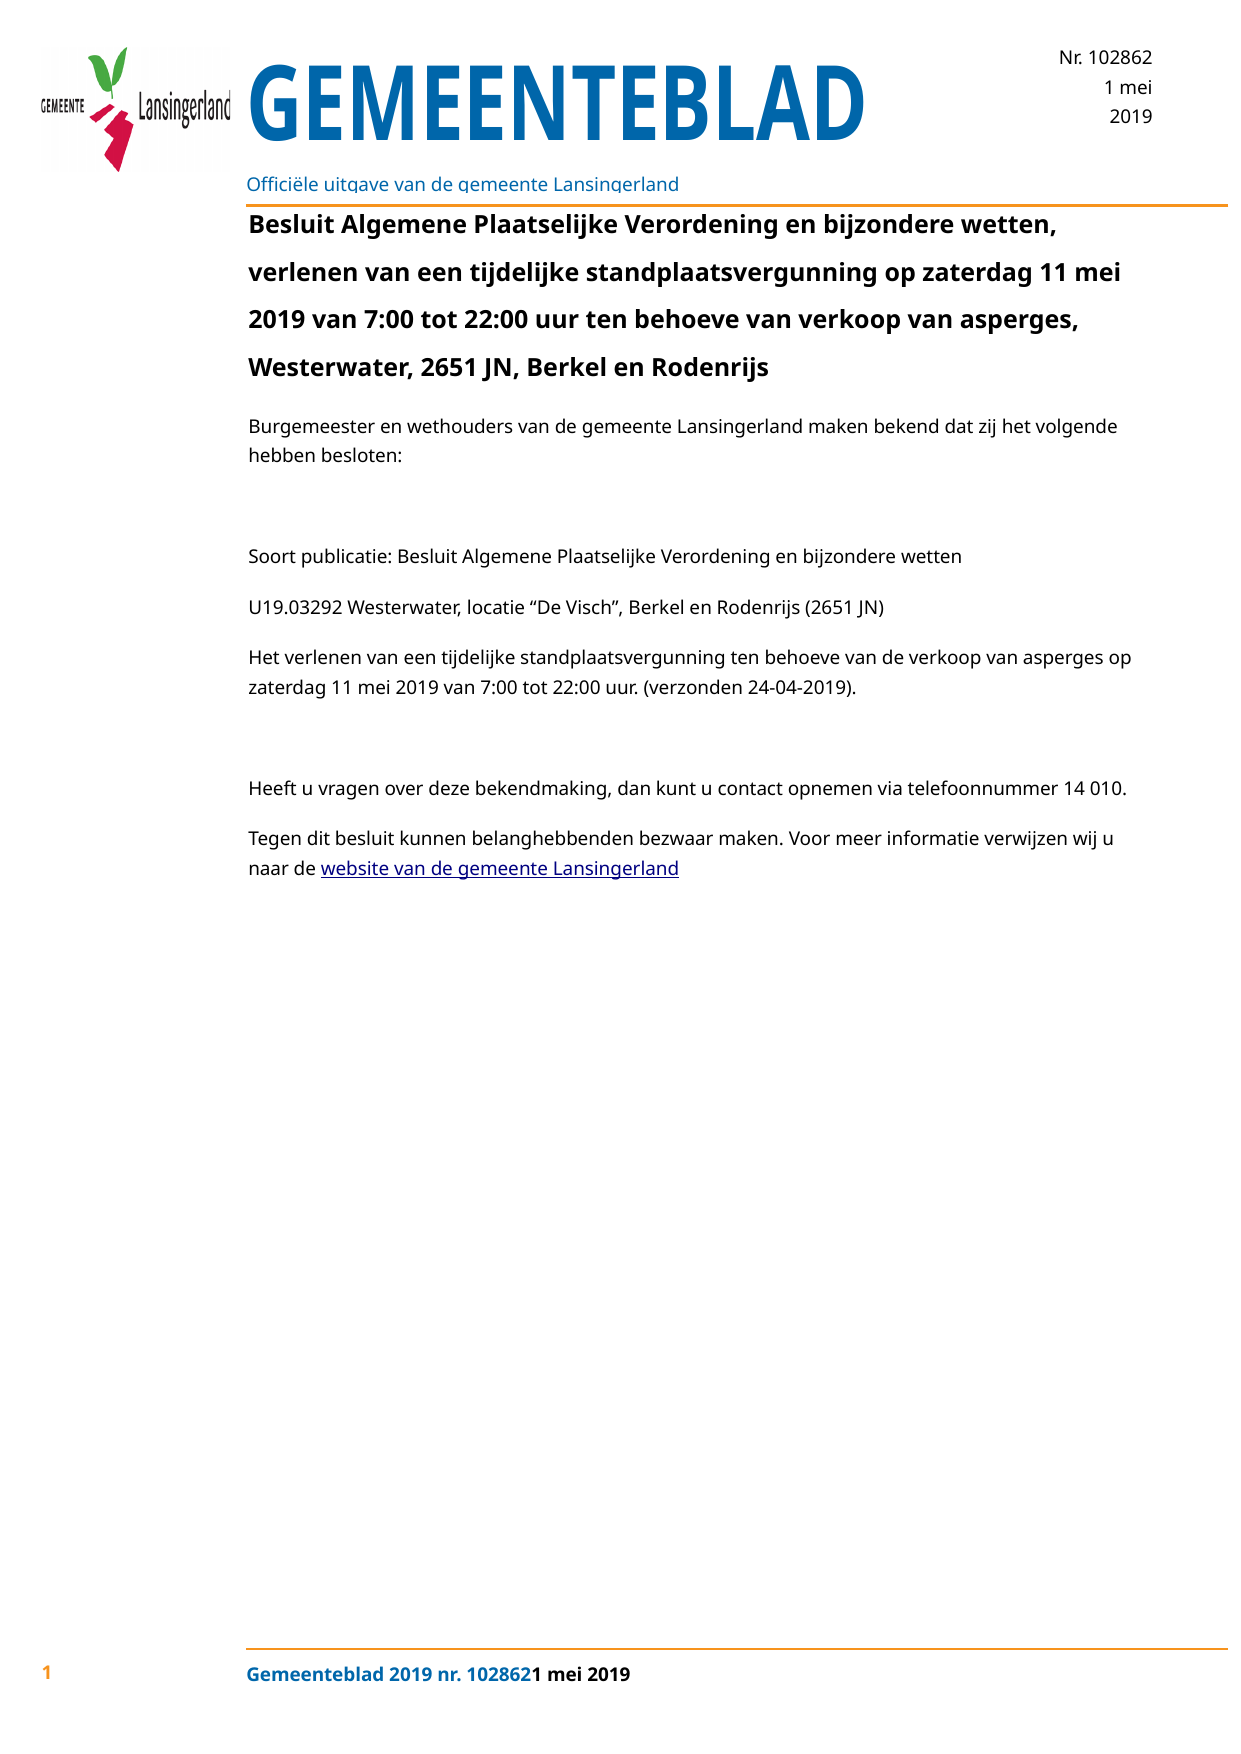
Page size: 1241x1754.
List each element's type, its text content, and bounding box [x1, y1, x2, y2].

text Het verlenen van een tijdelijke standplaatsvergunning ten behoeve van de verkoop van asperges op zaterdag 11 mei 2019 van 7:00 tot 22:00 uur. (verzonden 24-04-2019). [248, 644, 1152, 700]
text Tegen dit besluit kunnen belanghebbenden bezwaar maken. Voor meer informatie verwijzen wij u naar de website van de gemeente Lansingerland [248, 825, 1152, 881]
picture [41, 47, 231, 172]
text Soort publicatie: Besluit Algemene Plaatselijke Verordening en bijzondere wetten [248, 543, 1152, 569]
text U19.03292 Westerwater, locatie “De Visch”, Berkel en Rodenrijs (2651 JN) [248, 594, 1152, 620]
text Burgemeester en wethouders van de gemeente Lansingerland maken bekend dat zij het volgende hebben besloten: [248, 413, 1152, 468]
text Besluit Algemene Plaatselijke Verordening en bijzondere wetten, verlenen van een tijdelijke standplaatsvergunning op zaterdag 11 mei 2019 van 7:00 tot 22:00 uur ten behoeve van verkoop van asperges, Westerwater, 2651 JN, Berkel en Rodenrijs [248, 207, 1152, 384]
text Heeft u vragen over deze bekendmaking, dan kunt u contact opnemen via telefoonnummer 14 010. [248, 775, 1152, 801]
